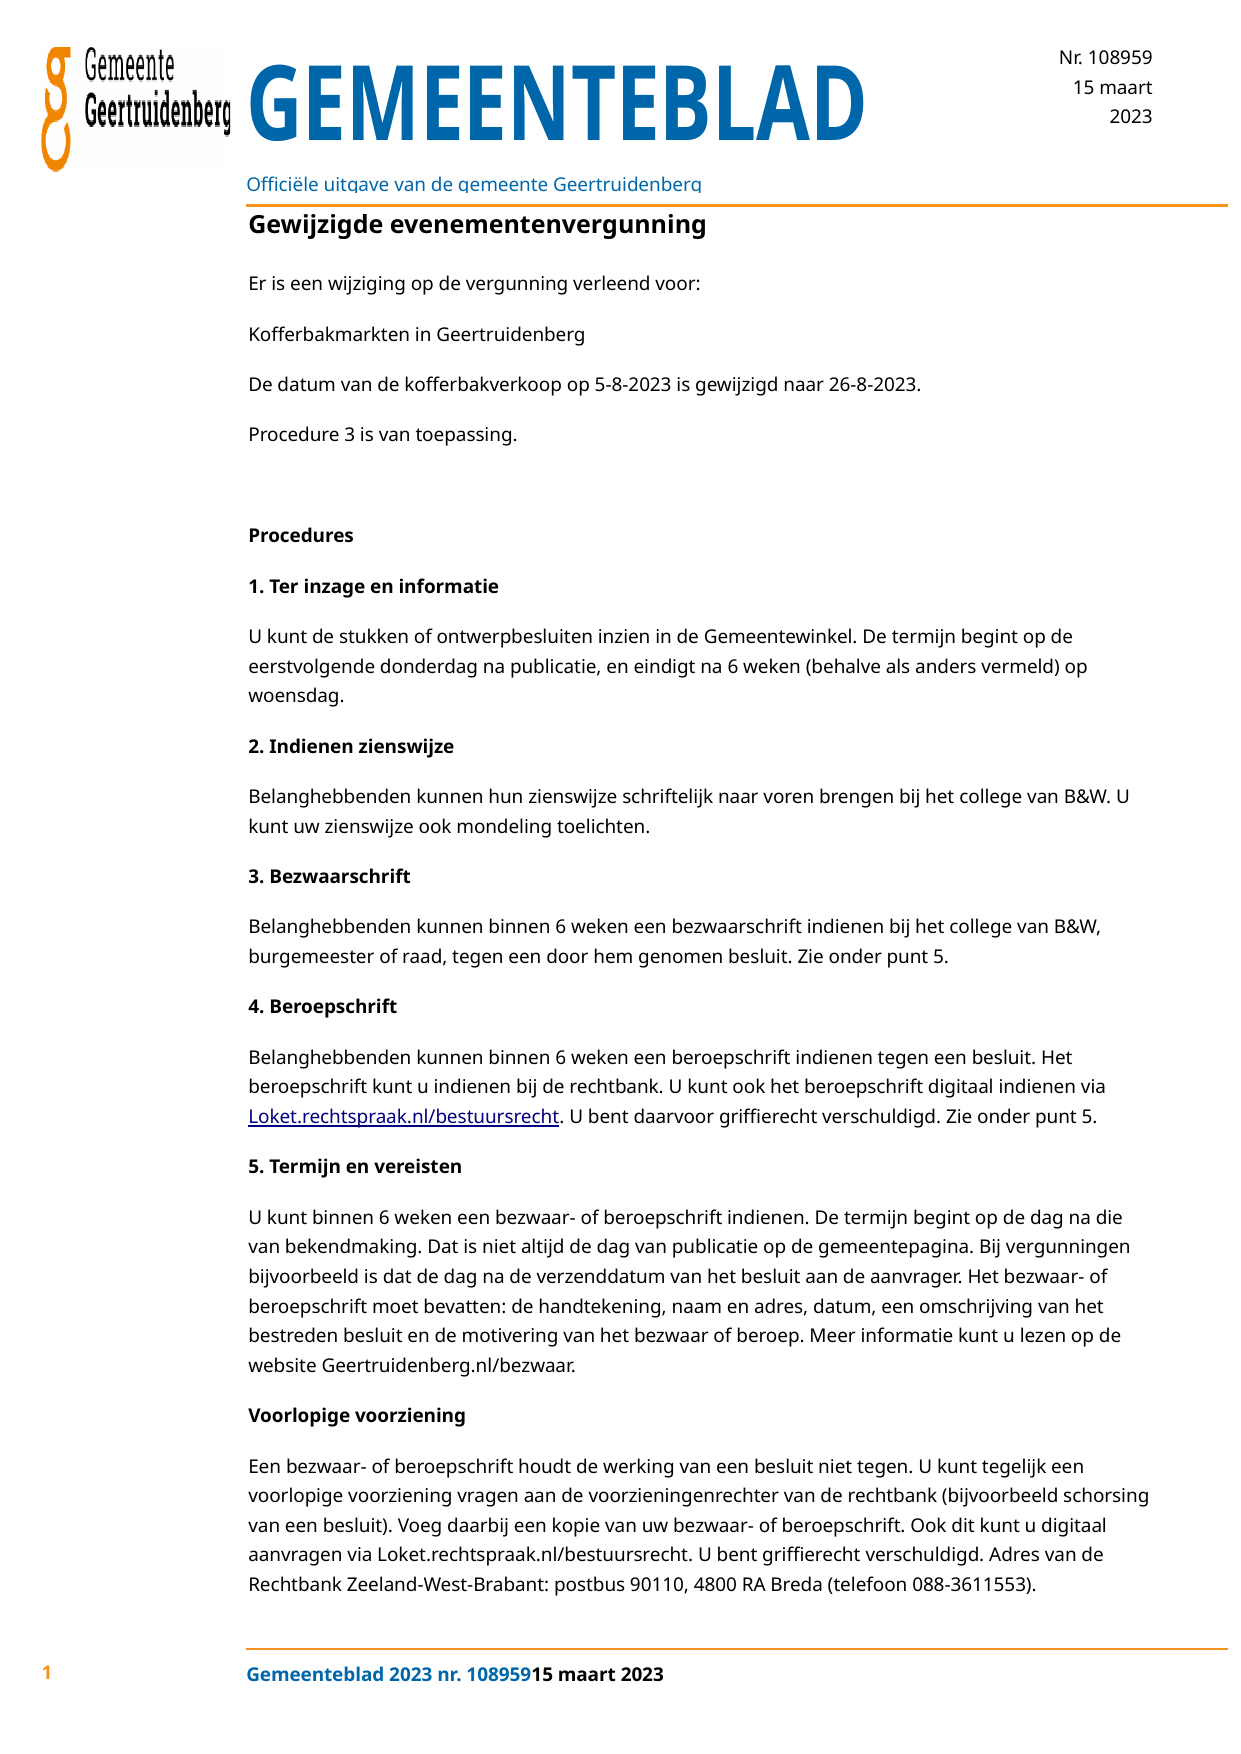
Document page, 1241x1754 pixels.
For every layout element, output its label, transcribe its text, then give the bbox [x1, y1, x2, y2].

text 1. Ter inzage en informatie [248, 573, 1152, 598]
text Belanghebbenden kunnen hun zienswijze schriftelijk naar voren brengen bij het college van B&W. U kunt uw zienswijze ook mondeling toelichten. [248, 783, 1152, 838]
text 5. Termijn en vereisten [248, 1154, 1152, 1179]
text Gewijzigde evenementenvergunning [248, 207, 1152, 241]
text De datum van de kofferbakverkoop op 5-8-2023 is gewijzigd naar 26-8-2023. [248, 371, 1152, 397]
text Er is een wijziging op de vergunning verleend voor: [248, 270, 1152, 296]
text Belanghebbenden kunnen binnen 6 weken een beroepschrift indienen tegen een besluit. Het beroepschrift kunt u indienen bij de rechtbank. U kunt ook het beroepschrift digitaal indienen via Loket.rechtspraak.nl/bestuursrecht. U bent daarvoor griffierecht verschuldigd. Zie onder punt 5. [248, 1044, 1152, 1129]
text Belanghebbenden kunnen binnen 6 weken een bezwaarschrift indienen bij het college van B&W, burgemeester of raad, tegen een door hem genomen besluit. Zie onder punt 5. [248, 914, 1152, 969]
text U kunt binnen 6 weken een bezwaar- of beroepschrift indienen. De termijn begint op de dag na die van bekendmaking. Dat is niet altijd de dag van publicatie op de gemeentepagina. Bij vergunningen bijvoorbeeld is dat de dag na de verzenddatum van het besluit aan de aanvrager. Het bezwaar- of beroepschrift moet bevatten: de handtekening, naam en adres, datum, een omschrijving van het bestreden besluit en de motivering van het bezwaar of beroep. Meer informatie kunt u lezen op de website Geertruidenberg.nl/bezwaar. [248, 1204, 1152, 1378]
text U kunt de stukken of ontwerpbesluiten inzien in de Gemeentewinkel. De termijn begint op de eerstvolgende donderdag na publicatie, en eindigt na 6 weken (behalve als anders vermeld) op woensdag. [248, 623, 1152, 708]
text Voorlopige voorziening [248, 1402, 1152, 1428]
text Procedure 3 is van toepassing. [248, 422, 1152, 447]
text Procedures [248, 522, 1152, 548]
text 2. Indienen zienswijze [248, 733, 1152, 758]
text 3. Bezwaarschrift [248, 863, 1152, 889]
text 4. Beroepschrift [248, 994, 1152, 1019]
picture [41, 47, 231, 172]
text Een bezwaar- of beroepschrift houdt de werking van een besluit niet tegen. U kunt tegelijk een voorlopige voorziening vragen aan de voorzieningenrechter van de rechtbank (bijvoorbeeld schorsing van een besluit). Voeg daarbij een kopie van uw bezwaar- of beroepschrift. Ook dit kunt u digitaal aanvragen via Loket.rechtspraak.nl/bestuursrecht. U bent griffierecht verschuldigd. Adres van de Rechtbank Zeeland-West-Brabant: postbus 90110, 4800 RA Breda (telefoon 088-3611553). [248, 1453, 1152, 1597]
text Kofferbakmarkten in Geertruidenberg [248, 321, 1152, 346]
